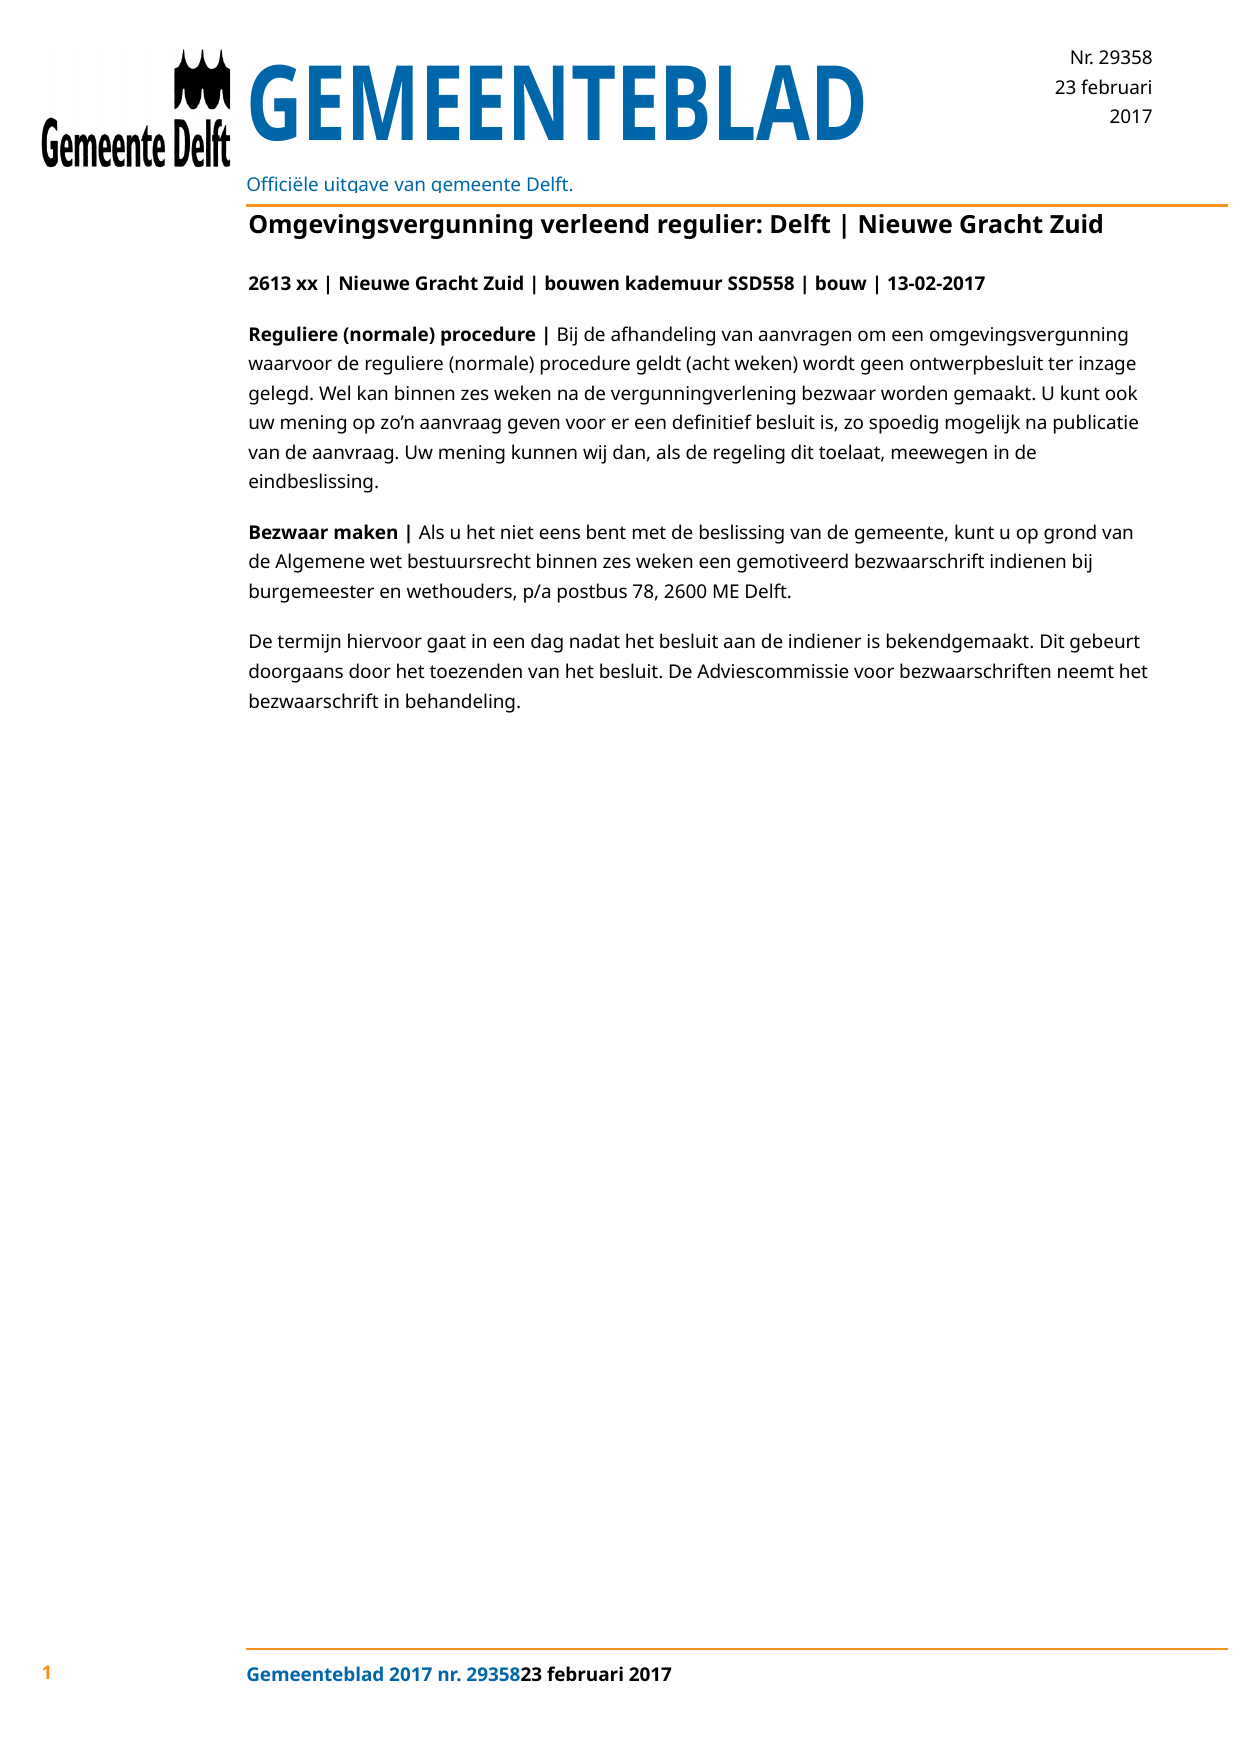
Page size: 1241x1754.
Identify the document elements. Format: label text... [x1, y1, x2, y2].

picture [41, 47, 231, 172]
text 2613 xx | Nieuwe Gracht Zuid | bouwen kademuur SSD558 | bouw | 13-02-2017 [248, 270, 1152, 296]
text Bezwaar maken | Als u het niet eens bent met de beslissing van de gemeente, kunt u op grond van de Algemene wet bestuursrecht binnen zes weken een gemotiveerd bezwaarschrift indienen bij burgemeester en wethouders, p/a postbus 78, 2600 ME Delft. [248, 519, 1152, 604]
text Omgevingsvergunning verleend regulier: Delft | Nieuwe Gracht Zuid [248, 207, 1152, 241]
text Reguliere (normale) procedure | Bij de afhandeling van aanvragen om een omgevingsvergunning waarvoor de reguliere (normale) procedure geldt (acht weken) wordt geen ontwerpbesluit ter inzage gelegd. Wel kan binnen zes weken na de vergunningverlening bezwaar worden gemaakt. U kunt ook uw mening op zo’n aanvraag geven voor er een definitief besluit is, zo spoedig mogelijk na publicatie van de aanvraag. Uw mening kunnen wij dan, als de regeling dit toelaat, meewegen in de eindbeslissing. [248, 321, 1152, 494]
text De termijn hiervoor gaat in een dag nadat het besluit aan de indiener is bekendgemaakt. Dit gebeurt doorgaans door het toezenden van het besluit. De Adviescommissie voor bezwaarschriften neemt het bezwaarschrift in behandeling. [248, 629, 1152, 713]
